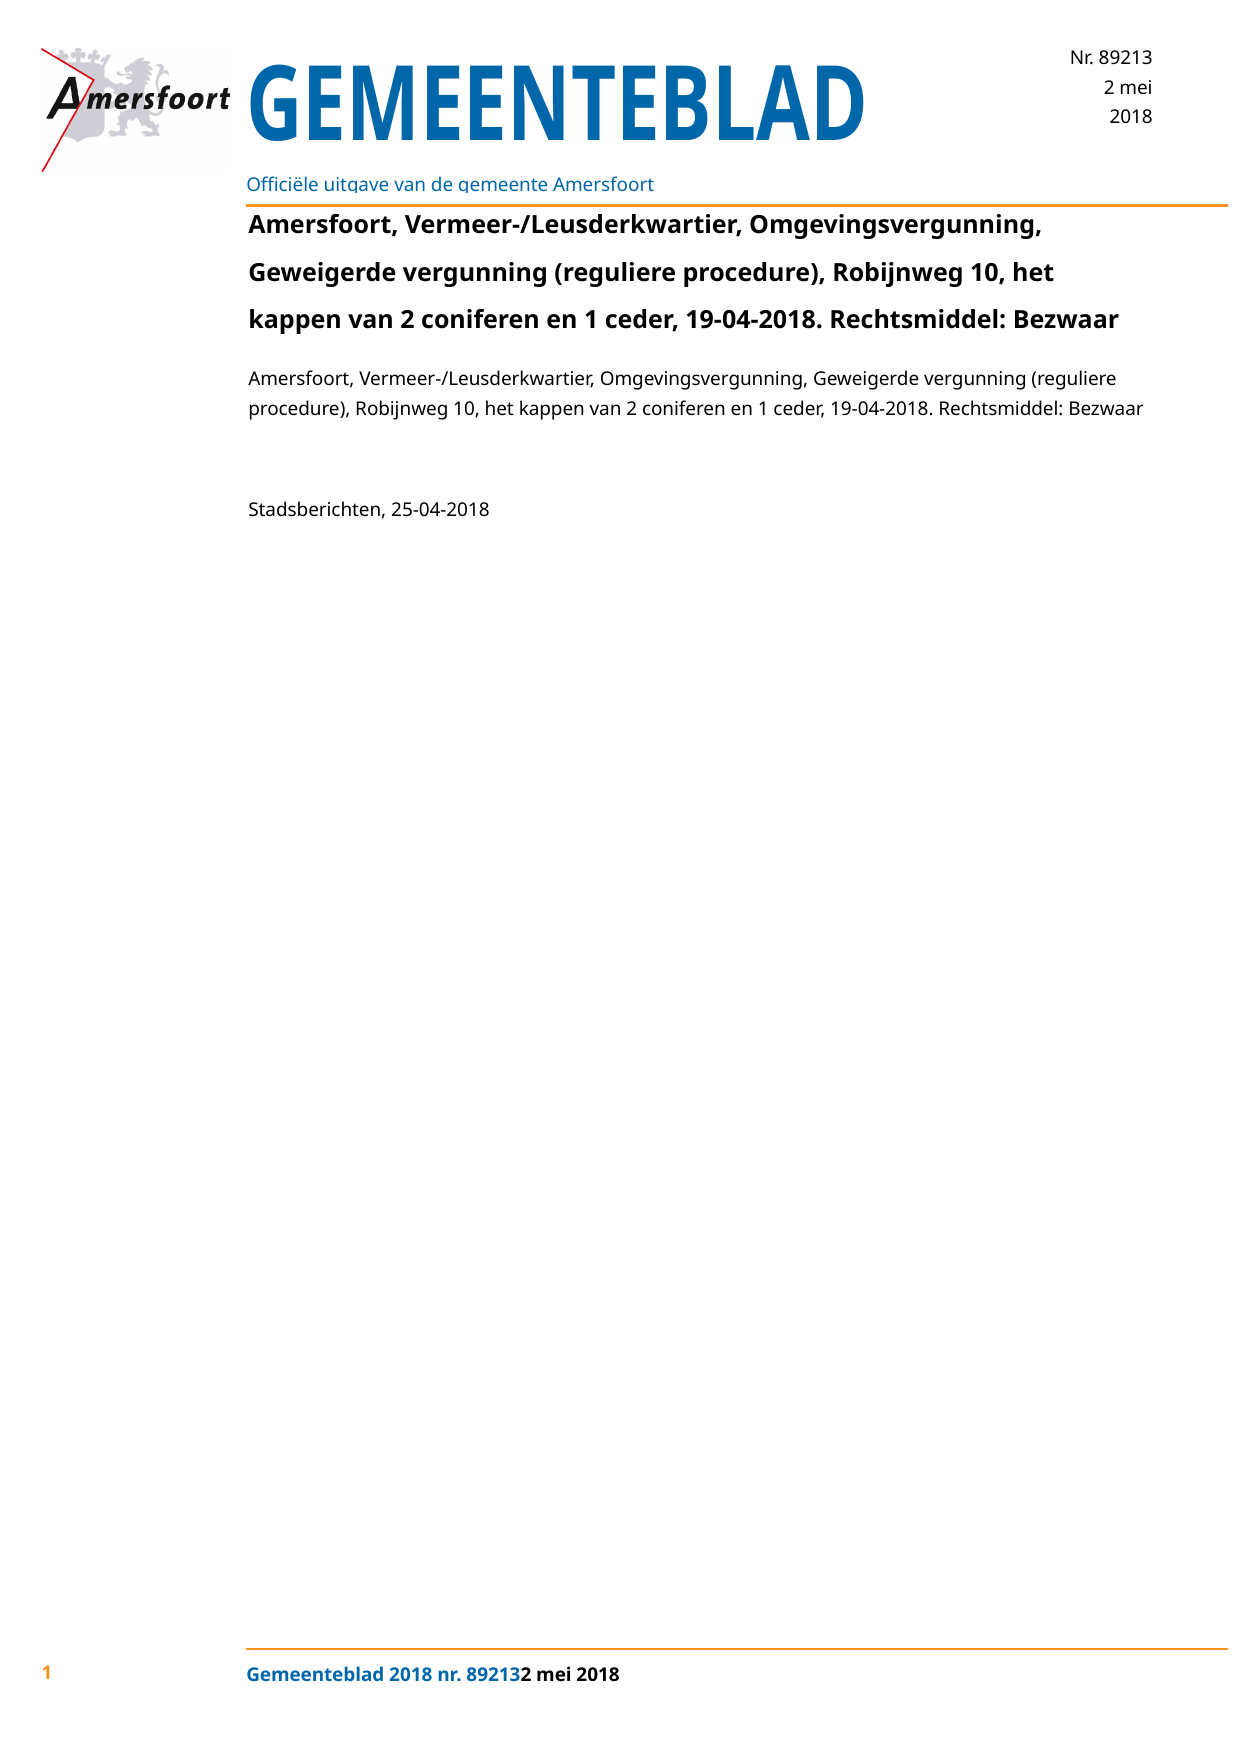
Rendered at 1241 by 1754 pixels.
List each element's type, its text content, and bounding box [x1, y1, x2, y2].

picture [41, 47, 231, 172]
text Amersfoort, Vermeer-/Leusderkwartier, Omgevingsvergunning, Geweigerde vergunning (reguliere procedure), Robijnweg 10, het kappen van 2 coniferen en 1 ceder, 19-04-2018. Rechtsmiddel: Bezwaar [248, 207, 1152, 336]
text Amersfoort, Vermeer-/Leusderkwartier, Omgevingsvergunning, Geweigerde vergunning (reguliere procedure), Robijnweg 10, het kappen van 2 coniferen en 1 ceder, 19-04-2018. Rechtsmiddel: Bezwaar [248, 366, 1152, 421]
text Stadsberichten, 25-04-2018 [248, 496, 1152, 522]
